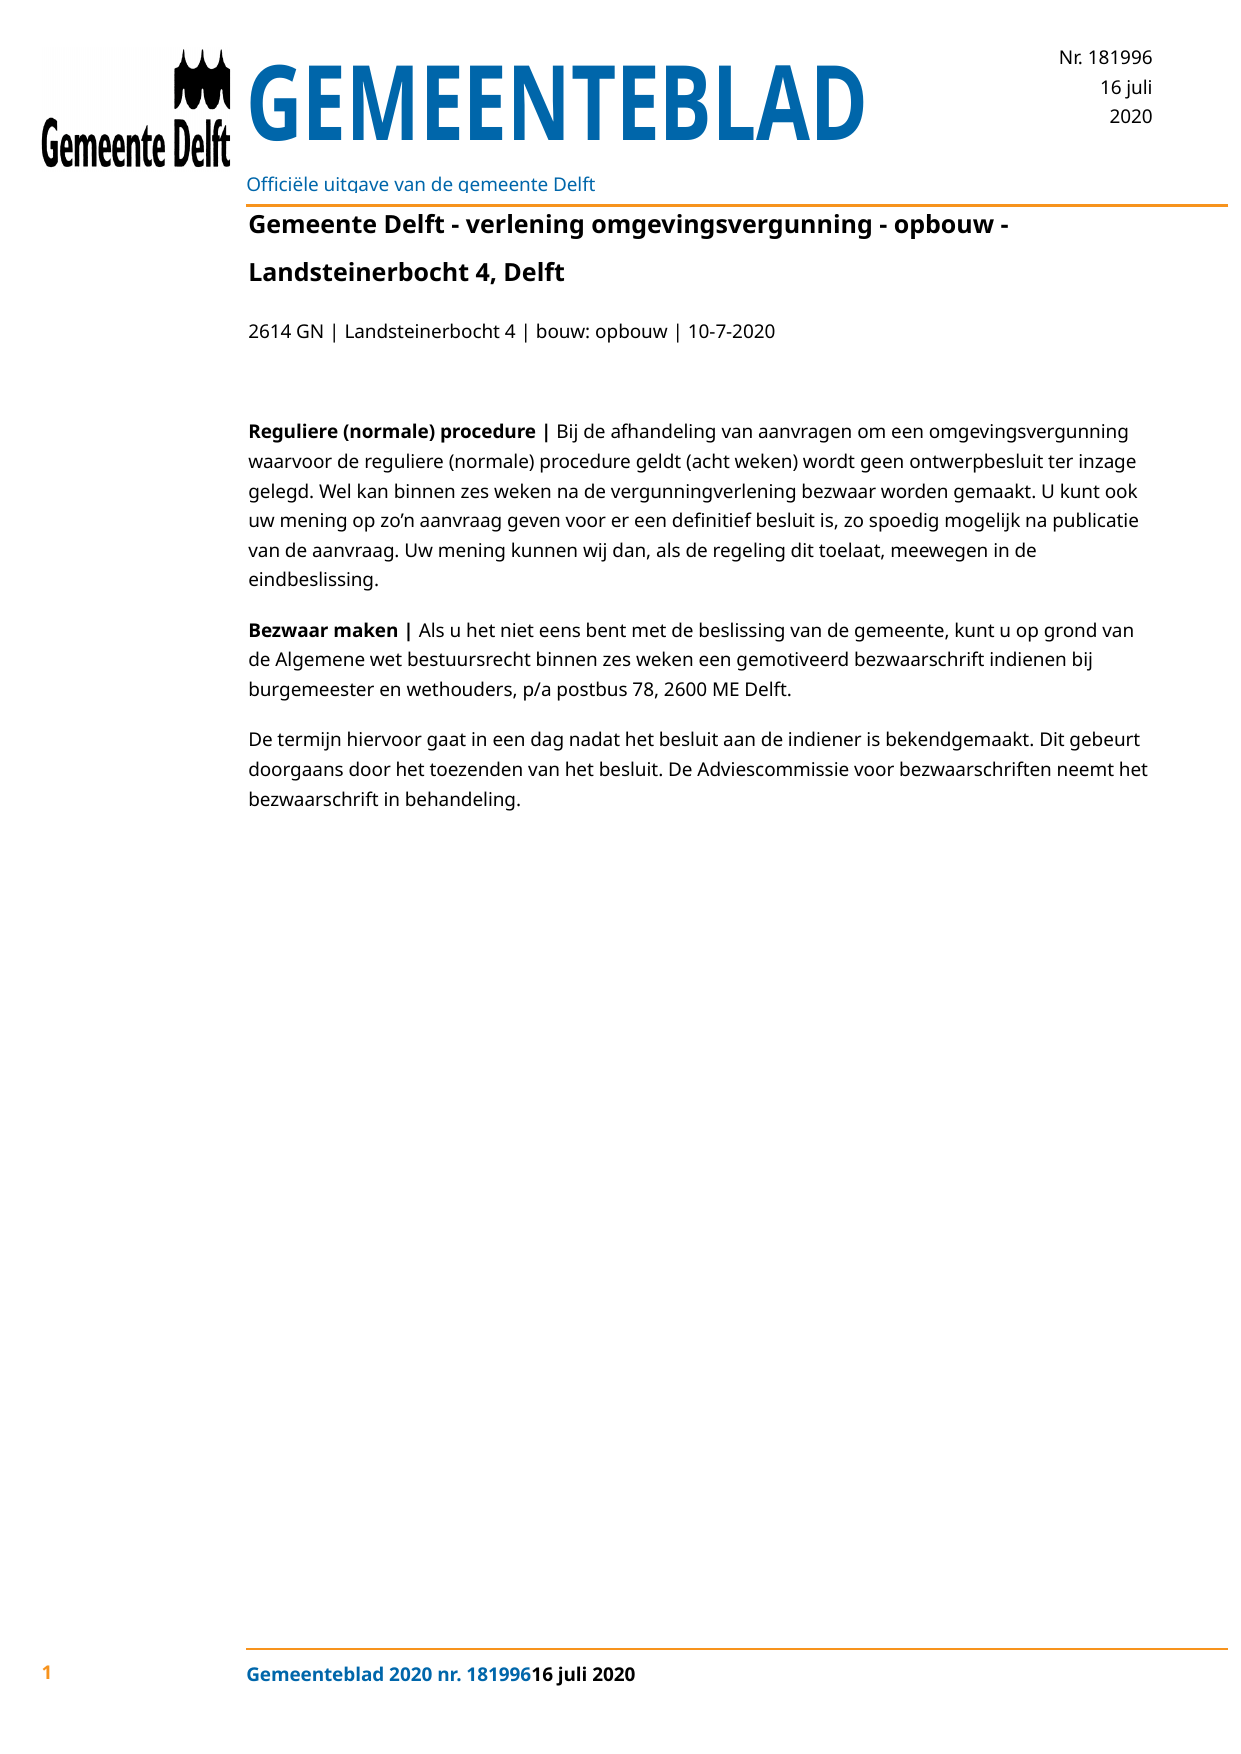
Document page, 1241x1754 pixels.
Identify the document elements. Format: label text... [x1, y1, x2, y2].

text De termijn hiervoor gaat in een dag nadat het besluit aan de indiener is bekendgemaakt. Dit gebeurt doorgaans door het toezenden van het besluit. De Adviescommissie voor bezwaarschriften neemt het bezwaarschrift in behandeling. [248, 727, 1152, 812]
picture [41, 47, 231, 172]
text Reguliere (normale) procedure | Bij de afhandeling van aanvragen om een omgevingsvergunning waarvoor de reguliere (normale) procedure geldt (acht weken) wordt geen ontwerpbesluit ter inzage gelegd. Wel kan binnen zes weken na de vergunningverlening bezwaar worden gemaakt. U kunt ook uw mening op zo’n aanvraag geven voor er een definitief besluit is, zo spoedig mogelijk na publicatie van de aanvraag. Uw mening kunnen wij dan, als de regeling dit toelaat, meewegen in de eindbeslissing. [248, 419, 1152, 592]
text 2614 GN | Landsteinerbocht 4 | bouw: opbouw | 10-7-2020 [248, 318, 1152, 344]
text Bezwaar maken | Als u het niet eens bent met de beslissing van de gemeente, kunt u op grond van de Algemene wet bestuursrecht binnen zes weken een gemotiveerd bezwaarschrift indienen bij burgemeester en wethouders, p/a postbus 78, 2600 ME Delft. [248, 617, 1152, 702]
text Gemeente Delft - verlening omgevingsvergunning - opbouw - Landsteinerbocht 4, Delft [248, 207, 1152, 288]
